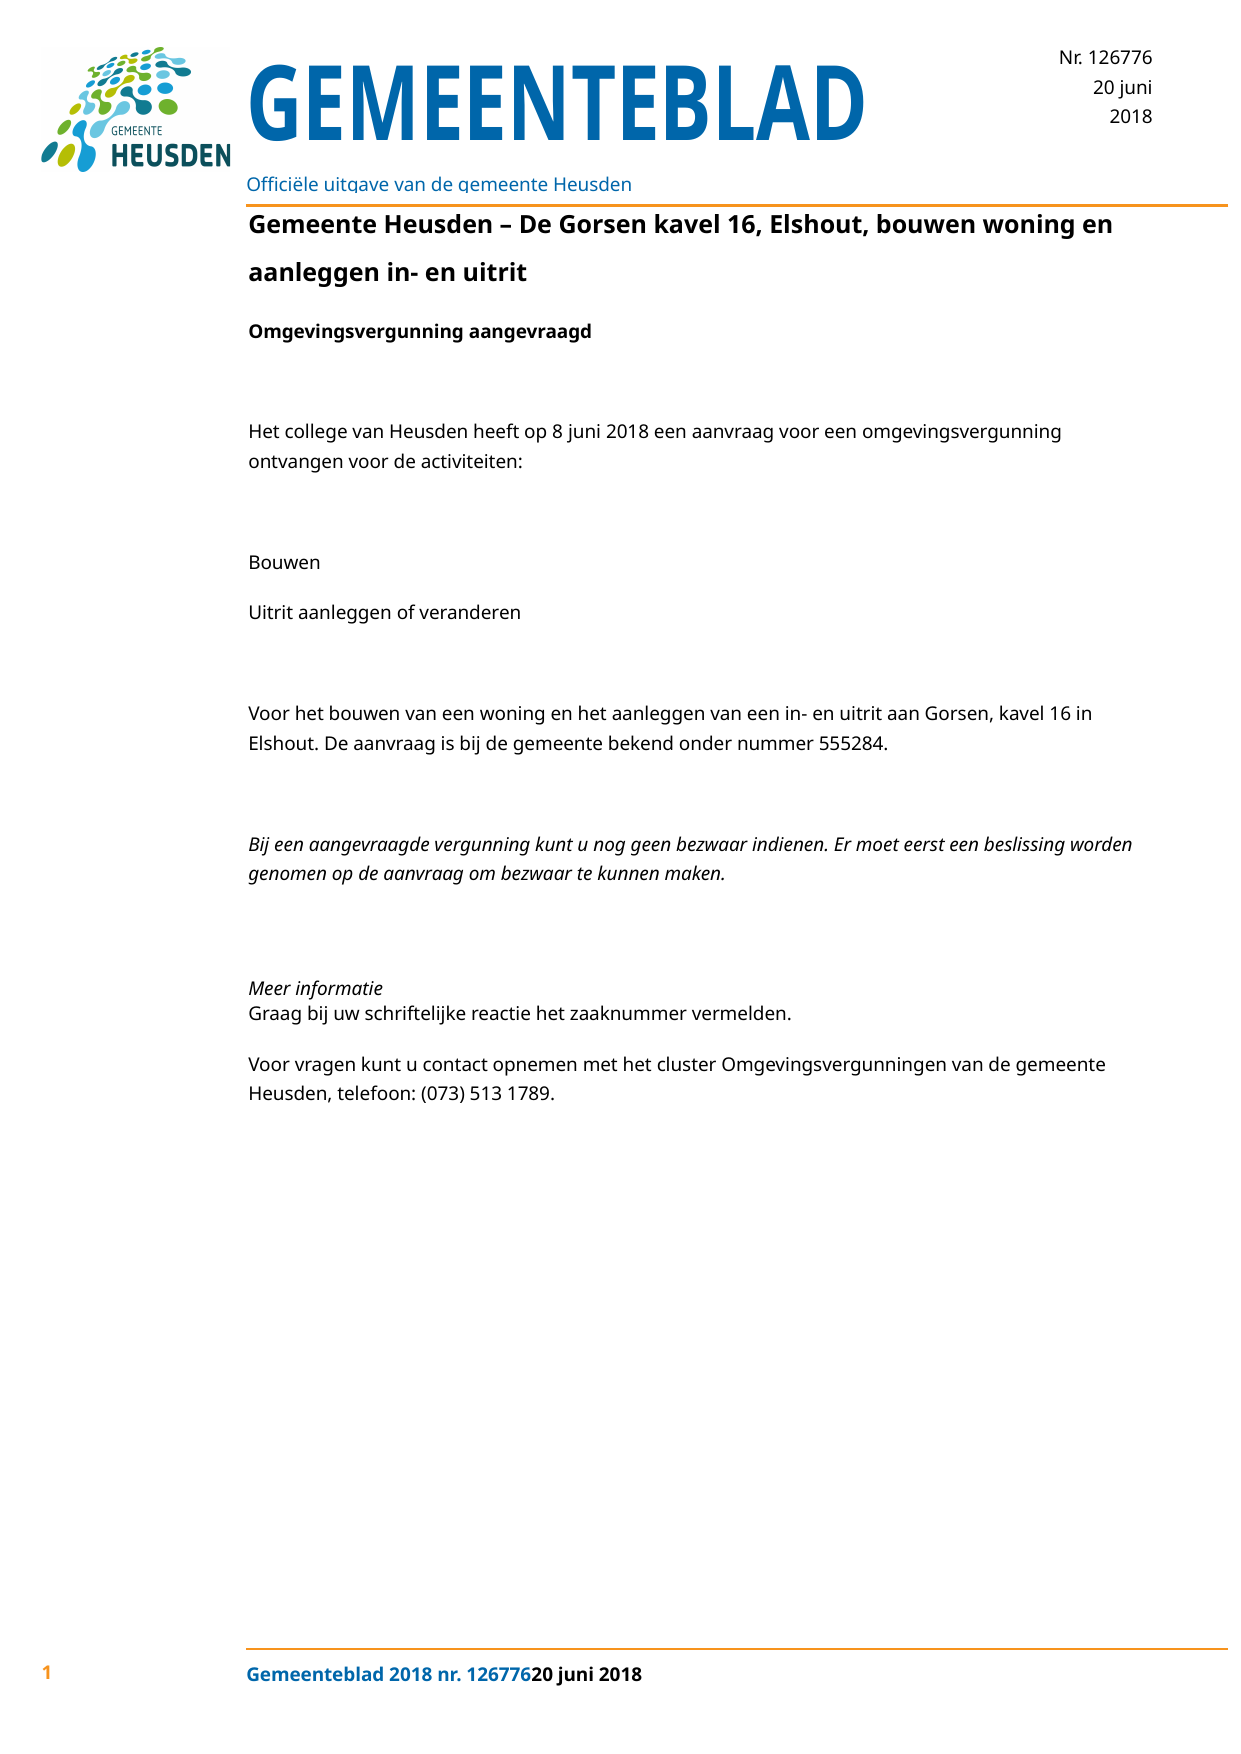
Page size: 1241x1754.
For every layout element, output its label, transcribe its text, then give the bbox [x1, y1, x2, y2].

text Voor vragen kunt u contact opnemen met het cluster Omgevingsvergunningen van de gemeente Heusden, telefoon: (073) 513 1789. [248, 1051, 1152, 1106]
text Uitrit aanleggen of veranderen [248, 599, 1152, 625]
text Voor het bouwen van een woning en het aanleggen van een in- en uitrit aan Gorsen, kavel 16 in Elshout. De aanvraag is bij de gemeente bekend onder nummer 555284. [248, 700, 1152, 756]
text Meer informatie [248, 975, 1152, 1001]
text Bij een aangevraagde vergunning kunt u nog geen bezwaar indienen. Er moet eerst een beslissing worden genomen op de aanvraag om bezwaar te kunnen maken. [248, 831, 1152, 886]
text Omgevingsvergunning aangevraagd [248, 318, 1152, 344]
text Bouwen [248, 549, 1152, 575]
picture [41, 47, 231, 172]
text Graag bij uw schriftelijke reactie het zaaknummer vermelden. [248, 1001, 1152, 1026]
text Het college van Heusden heeft op 8 juni 2018 een aanvraag voor een omgevingsvergunning ontvangen voor de activiteiten: [248, 419, 1152, 474]
text Gemeente Heusden – De Gorsen kavel 16, Elshout, bouwen woning en aanleggen in- en uitrit [248, 207, 1152, 288]
